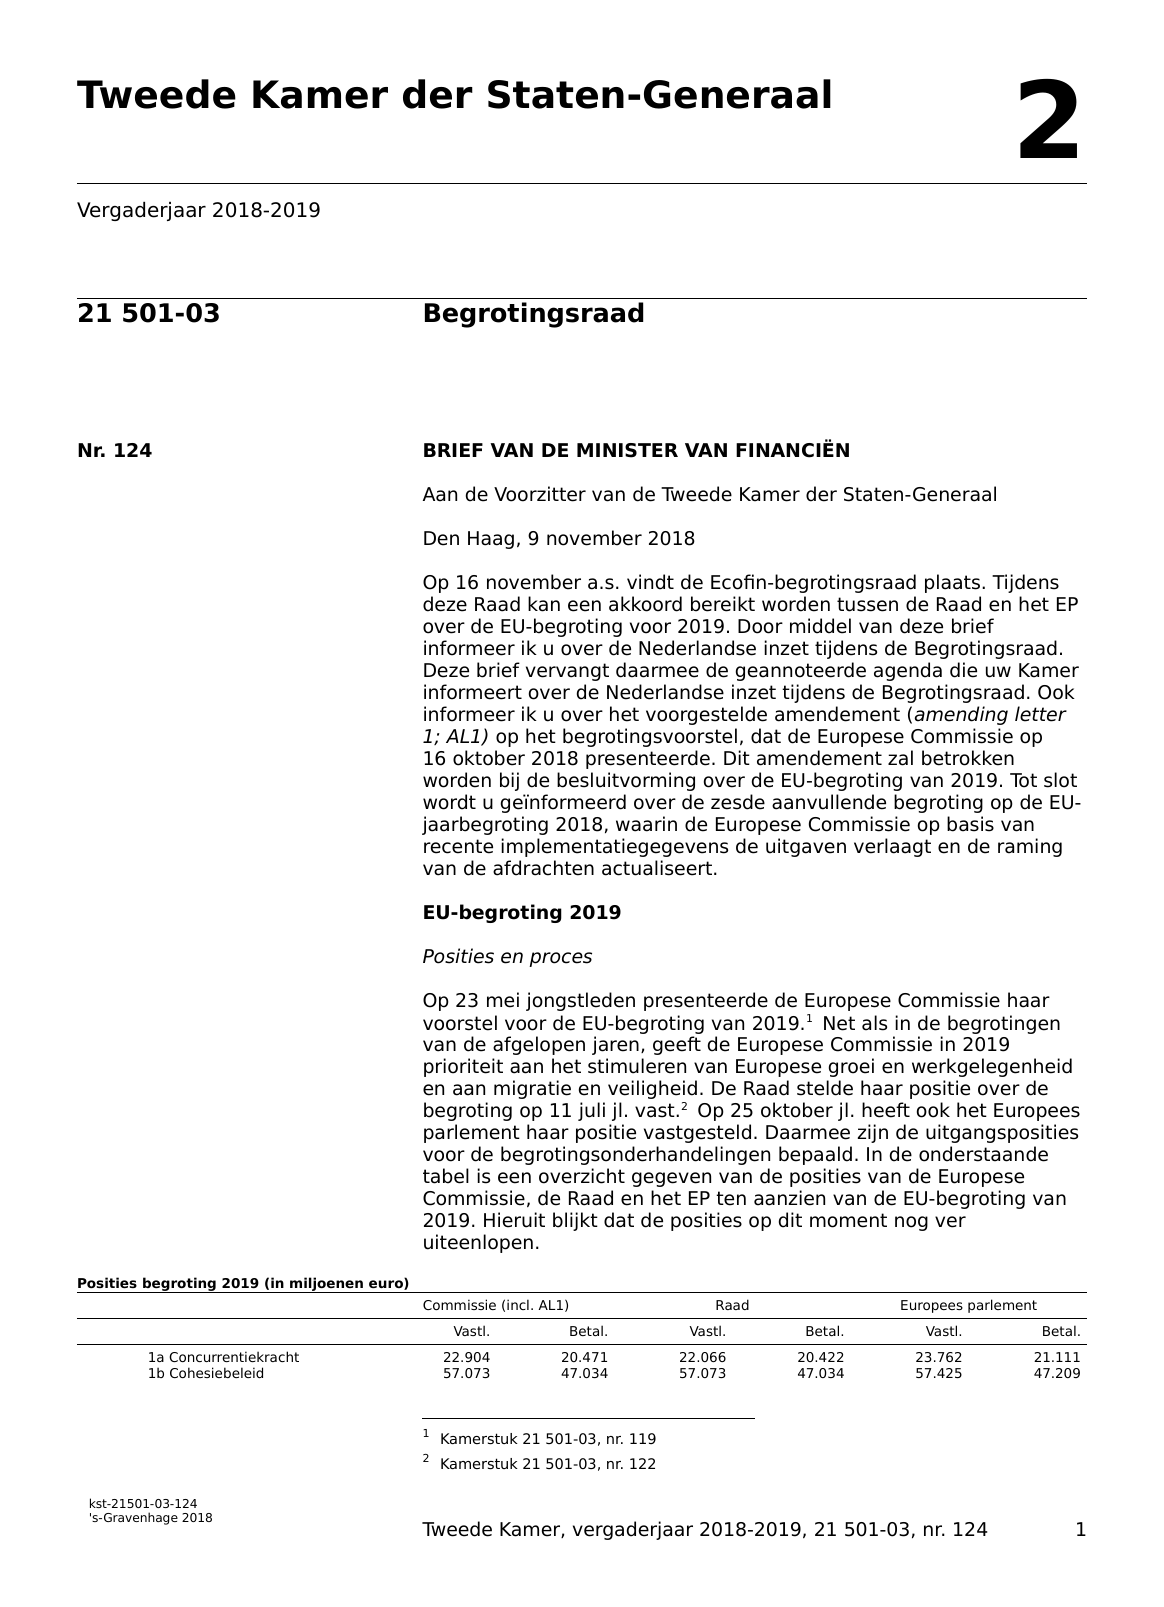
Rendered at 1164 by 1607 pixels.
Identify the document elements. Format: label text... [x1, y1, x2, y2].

text kst-21501-03-124 [88, 1497, 323, 1511]
table_cell [142, 1319, 378, 1344]
table_cell Vergaderjaar 2018-2019 [77, 184, 1087, 298]
subtitle 21 501-03 Begrotingsraad [77, 299, 1087, 329]
subtitle Posities en proces [422, 946, 1087, 968]
table_cell 22.904 [378, 1345, 496, 1366]
table_cell [77, 1366, 142, 1381]
table_cell 22.066 [614, 1345, 732, 1366]
table_cell Vastl. [378, 1319, 496, 1344]
table_cell 47.034 [496, 1366, 614, 1381]
table_cell 20.422 [732, 1345, 850, 1366]
table_cell [77, 1345, 142, 1366]
table_header 2 [886, 59, 1087, 183]
table_header Tweede Kamer der Staten-Generaal [77, 59, 886, 183]
table_cell 57.073 [378, 1366, 496, 1381]
table_cell Vastl. [850, 1319, 968, 1344]
text 's-Gravenhage 2018 [88, 1511, 323, 1525]
text Op 16 november a.s. vindt de Ecofin-begrotingsraad plaats. Tijdens deze Raad kan een akkoord bereikt worden tussen de Raad en het EP over de EU-begroting voor 2019. Door middel van deze brief informeer ik u over de Nederlandse inzet tijdens de Begrotingsraad. Deze brief vervangt daarmee de geannoteerde agenda die uw Kamer informeert over de Nederlandse inzet tijdens de Begrotingsraad. Ook informeer ik u over het voorgestelde amendement (amending letter 1; AL1) op het begrotingsvoorstel, dat de Europese Commissie op 16 oktober 2018 presenteerde. Dit amendement zal betrokken worden bij de besluitvorming over de EU-begroting van 2019. Tot slot wordt u geïnformeerd over de zesde aanvullende begroting op de EU-jaarbegroting 2018, waarin de Europese Commissie op basis van recente implementatiegegevens de uitgaven verlaagt en de raming van de afdrachten actualiseert. [422, 572, 1087, 880]
table_cell Betal. [969, 1319, 1087, 1344]
table_cell 1b Cohesiebeleid [142, 1366, 378, 1381]
table_cell 47.209 [969, 1366, 1087, 1381]
table_cell Raad [614, 1293, 850, 1318]
table_header Posities begroting 2019 (in miljoenen euro) [77, 1276, 1087, 1292]
text Kamerstuk 21 501-03, nr. 119 [422, 1427, 1087, 1449]
table_cell Europees parlement [850, 1293, 1087, 1318]
text Kamerstuk 21 501-03, nr. 122 [422, 1452, 1087, 1474]
table_cell 47.034 [732, 1366, 850, 1381]
table_cell Vastl. [614, 1319, 732, 1344]
table_cell [77, 1293, 142, 1318]
text Op 23 mei jongstleden presenteerde de Europese Commissie haar voorstel voor de EU-begroting van 2019. Net als in de begrotingen van de afgelopen jaren, geeft de Europese Commissie in 2019 prioriteit aan het stimuleren van Europese groei en werkgelegenheid en aan migratie en veiligheid. De Raad stelde haar positie over de begroting op 11 juli jl. vast. Op 25 oktober jl. heeft ook het Europees parlement haar positie vastgesteld. Daarmee zijn de uitgangsposities voor de begrotingsonderhandelingen bepaald. In de onderstaande tabel is een overzicht gegeven van de posities van de Europese Commissie, de Raad en het EP ten aanzien van de EU-begroting van 2019. Hieruit blijkt dat de posities op dit moment nog ver uiteenlopen. [422, 990, 1087, 1254]
table_cell 57.073 [614, 1366, 732, 1381]
table_cell 20.471 [496, 1345, 614, 1366]
table_cell 1a Concurrentiekracht [142, 1345, 378, 1366]
table_cell 21.111 [969, 1345, 1087, 1366]
table_cell Betal. [732, 1319, 850, 1344]
subtitle EU-begroting 2019 [422, 902, 1087, 924]
table_cell 23.762 [850, 1345, 968, 1366]
text Aan de Voorzitter van de Tweede Kamer der Staten-Generaal [422, 484, 1087, 506]
subtitle Nr. 124 BRIEF VAN DE MINISTER VAN FINANCIËN [77, 440, 1087, 462]
table_cell [77, 1319, 142, 1344]
table_cell 57.425 [850, 1366, 968, 1381]
text Den Haag, 9 november 2018 [422, 528, 1087, 550]
table_cell [142, 1293, 378, 1318]
table_cell Betal. [496, 1319, 614, 1344]
table_cell Commissie (incl. AL1) [378, 1293, 614, 1318]
